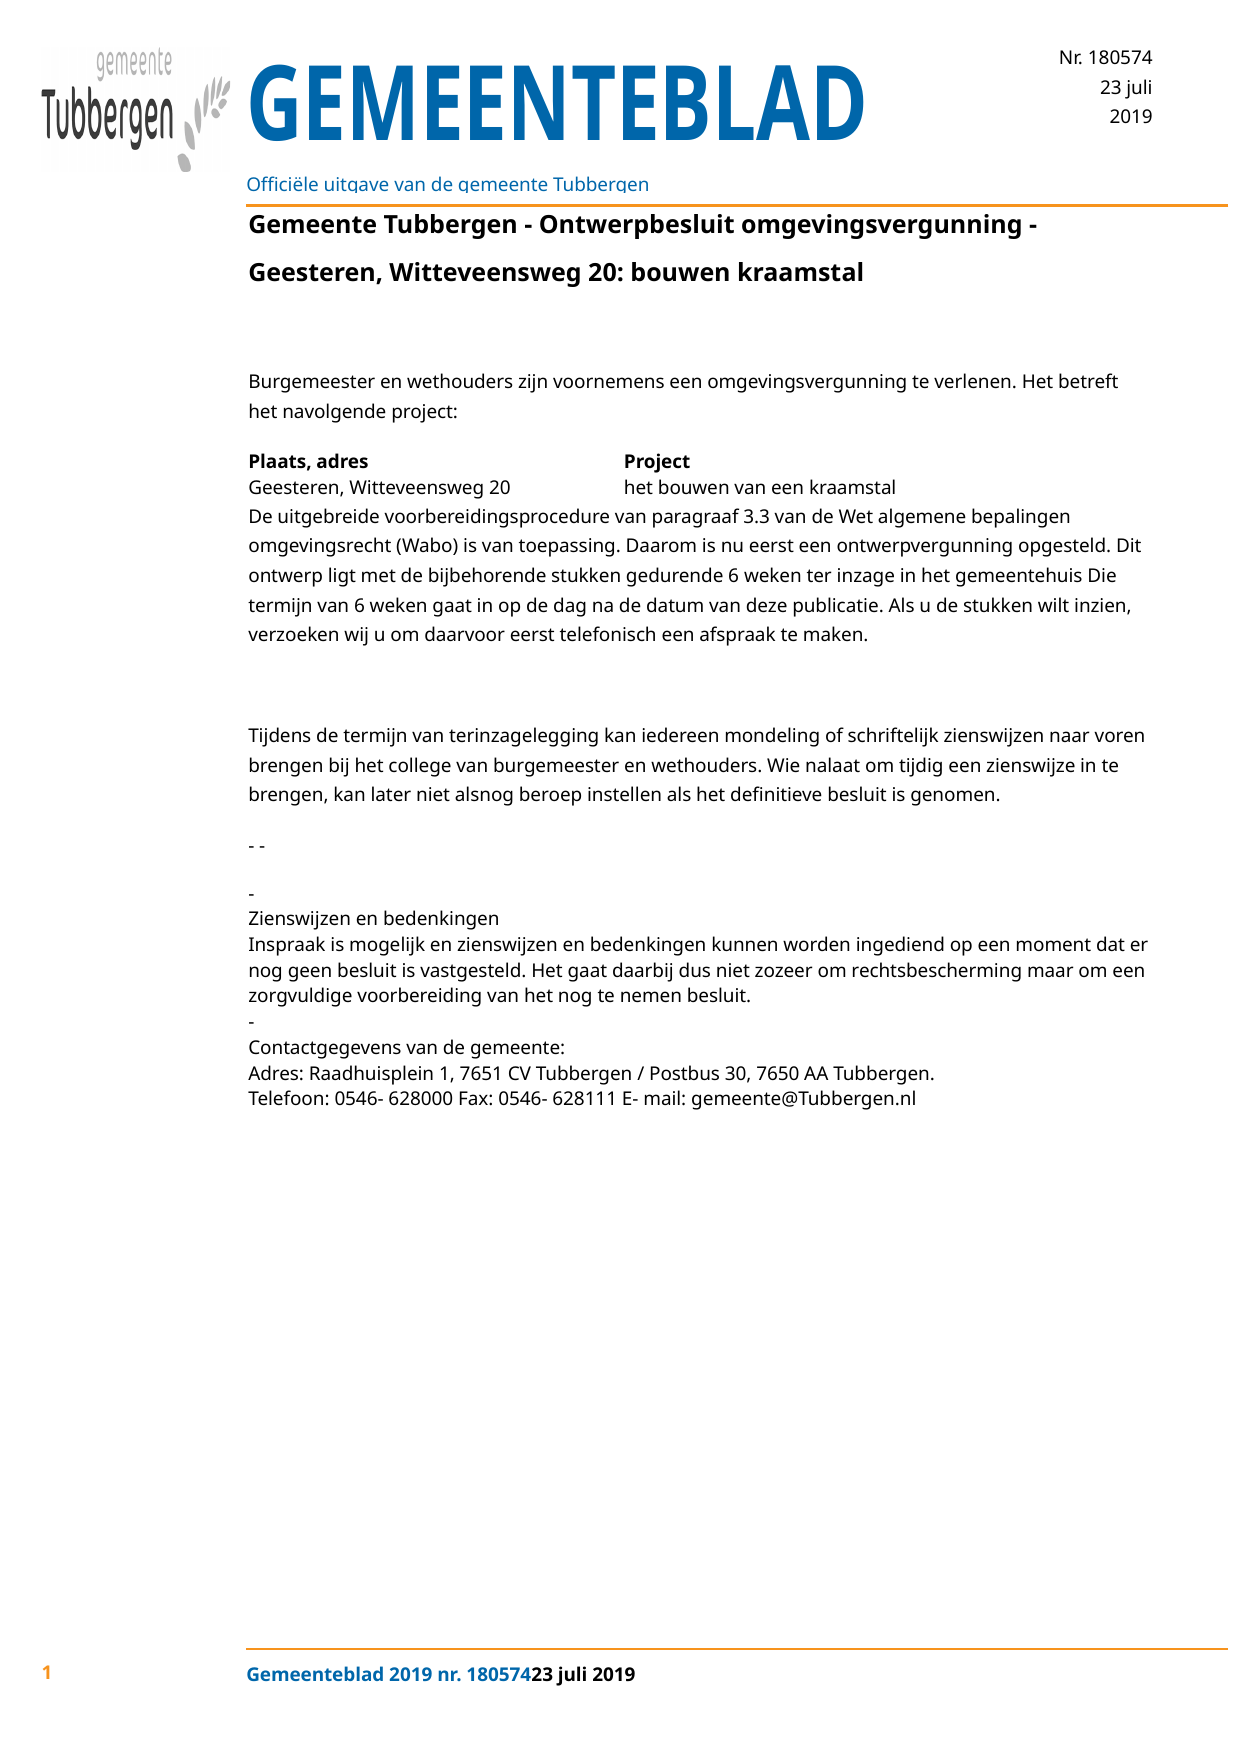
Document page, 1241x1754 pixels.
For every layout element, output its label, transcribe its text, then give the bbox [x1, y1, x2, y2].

text Contactgegevens van de gemeente: [248, 1034, 1152, 1060]
text Telefoon: 0546- 628000 Fax: 0546- 628111 E- mail: gemeente@Tubbergen.nl [248, 1086, 1152, 1111]
picture [41, 47, 231, 172]
table_cell het bouwen van een kraamstal [624, 474, 1152, 500]
text - [248, 880, 1152, 905]
table_cell Geesteren, Witteveensweg 20 [248, 474, 624, 500]
table_header Project [624, 449, 1152, 474]
text - - [248, 832, 1152, 858]
text Adres: Raadhuisplein 1, 7651 CV Tubbergen / Postbus 30, 7650 AA Tubbergen. [248, 1060, 1152, 1086]
text Burgemeester en wethouders zijn voornemens een omgevingsvergunning te verlenen. Het betreft het navolgende project: [248, 368, 1152, 424]
text Tijdens de termijn van terinzagelegging kan iedereen mondeling of schriftelijk zienswijzen naar voren brengen bij het college van burgemeester en wethouders. Wie nalaat om tijdig een zienswijze in te brengen, kan later niet alsnog beroep instellen als het definitieve besluit is genomen. [248, 722, 1152, 807]
text De uitgebreide voorbereidingsprocedure van paragraaf 3.3 van de Wet algemene bepalingen omgevingsrecht (Wabo) is van toepassing. Daarom is nu eerst een ontwerpvergunning opgesteld. Dit ontwerp ligt met de bijbehorende stukken gedurende 6 weken ter inzage in het gemeentehuis Die termijn van 6 weken gaat in op de dag na de datum van deze publicatie. Als u de stukken wilt inzien, verzoeken wij u om daarvoor eerst telefonisch een afspraak te maken. [248, 503, 1152, 647]
table_header Plaats, adres [248, 449, 624, 474]
text - [248, 1008, 1152, 1034]
text Gemeente Tubbergen - Ontwerpbesluit omgevingsvergunning - Geesteren, Witteveensweg 20: bouwen kraamstal [248, 207, 1152, 288]
text Zienswijzen en bedenkingen [248, 905, 1152, 931]
text Inspraak is mogelijk en zienswijzen en bedenkingen kunnen worden ingediend op een moment dat er nog geen besluit is vastgesteld. Het gaat daarbij dus niet zozeer om rechtsbescherming maar om een zorgvuldige voorbereiding van het nog te nemen besluit. [248, 931, 1152, 1008]
